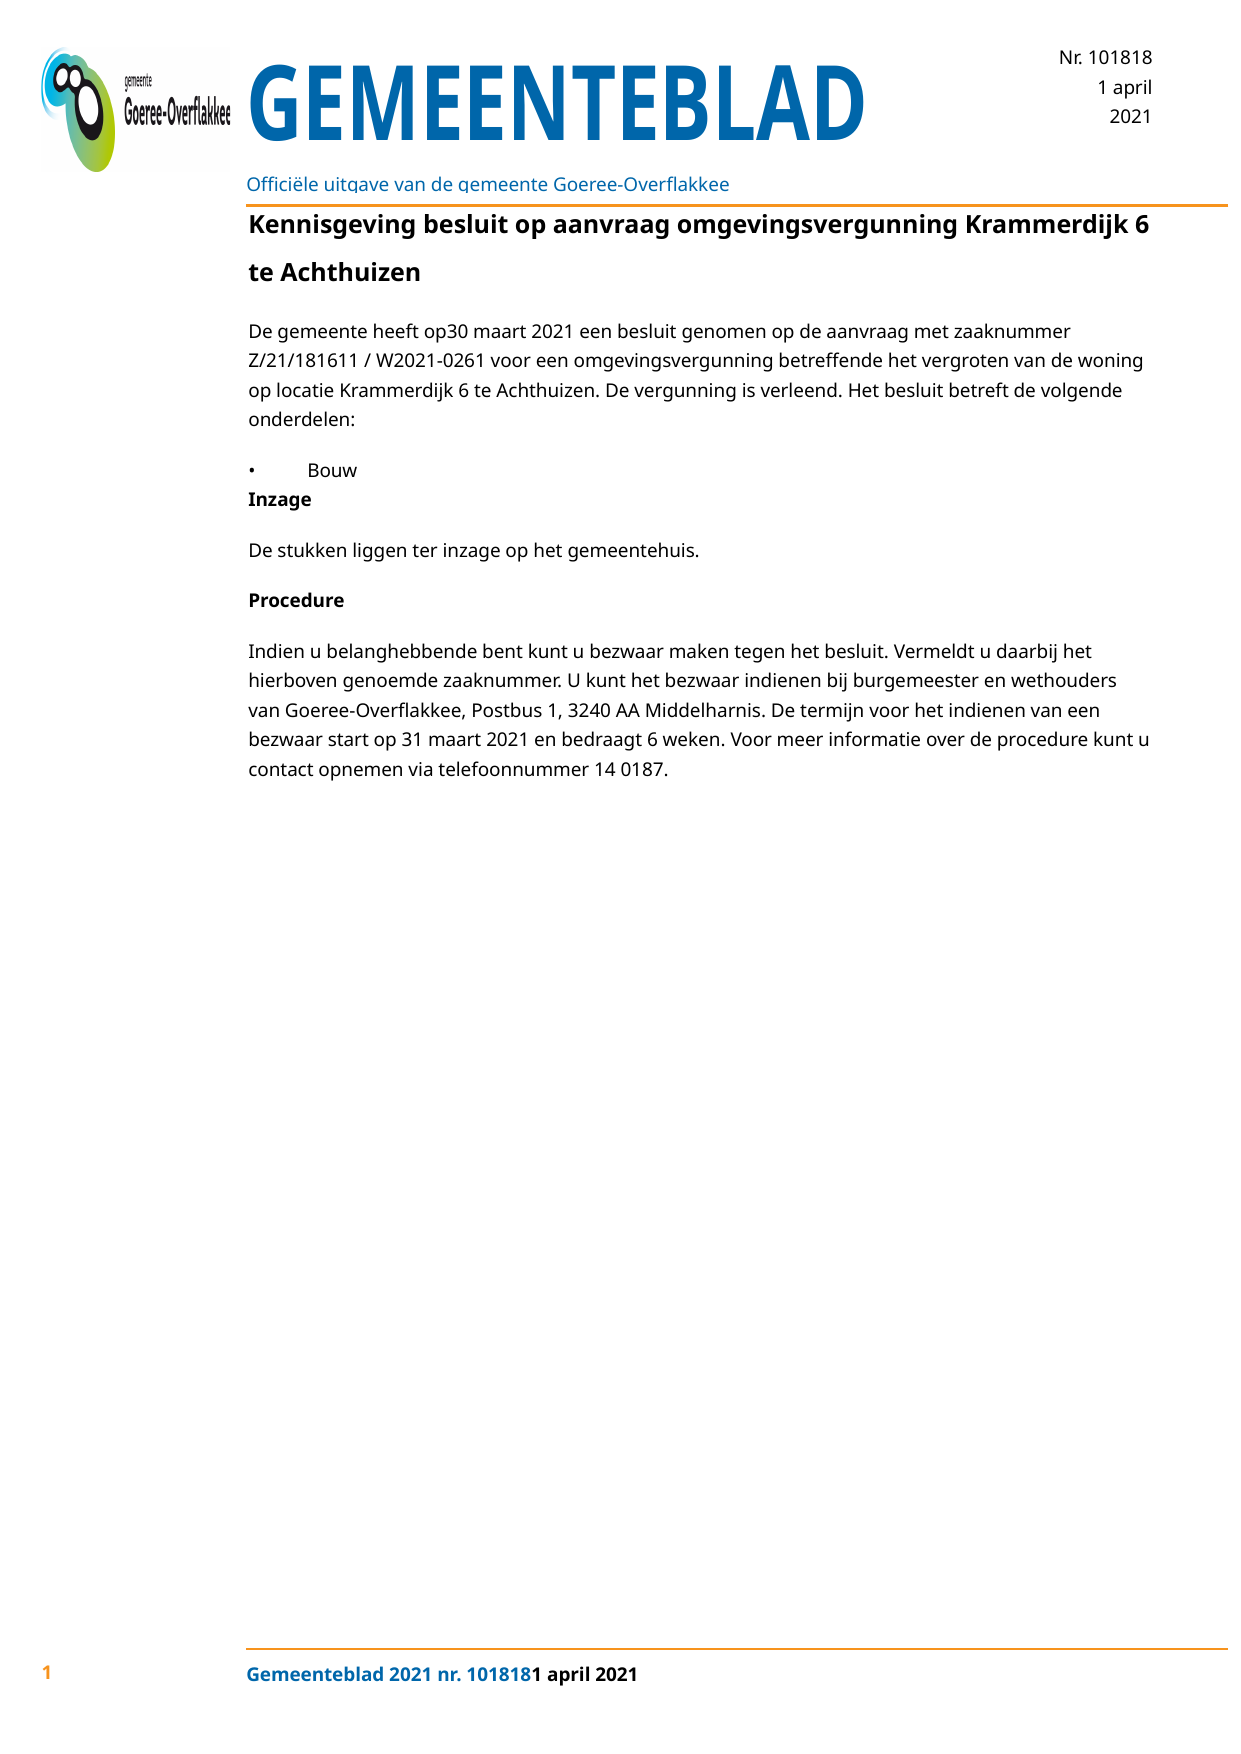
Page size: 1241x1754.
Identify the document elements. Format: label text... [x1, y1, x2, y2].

text De gemeente heeft op30 maart 2021 een besluit genomen op de aanvraag met zaaknummer Z/21/181611 / W2021-0261 voor een omgevingsvergunning betreffende het vergroten van de woning op locatie Krammerdijk 6 te Achthuizen. De vergunning is verleend. Het besluit betreft de volgende onderdelen: [248, 318, 1152, 432]
text De stukken liggen ter inzage op het gemeentehuis. [248, 537, 1152, 563]
text Procedure [248, 587, 1152, 613]
list Bouw [248, 457, 1152, 483]
text Inzage [248, 487, 1152, 512]
text Kennisgeving besluit op aanvraag omgevingsvergunning Krammerdijk 6 te Achthuizen [248, 207, 1152, 288]
text Indien u belanghebbende bent kunt u bezwaar maken tegen het besluit. Vermeldt u daarbij het hierboven genoemde zaaknummer. U kunt het bezwaar indienen bij burgemeester en wethouders van Goeree-Overflakkee, Postbus 1, 3240 AA Middelharnis. De termijn voor het indienen van een bezwaar start op 31 maart 2021 en bedraagt 6 weken. Voor meer informatie over de procedure kunt u contact opnemen via telefoonnummer 14 0187. [248, 638, 1152, 782]
picture [41, 47, 231, 172]
